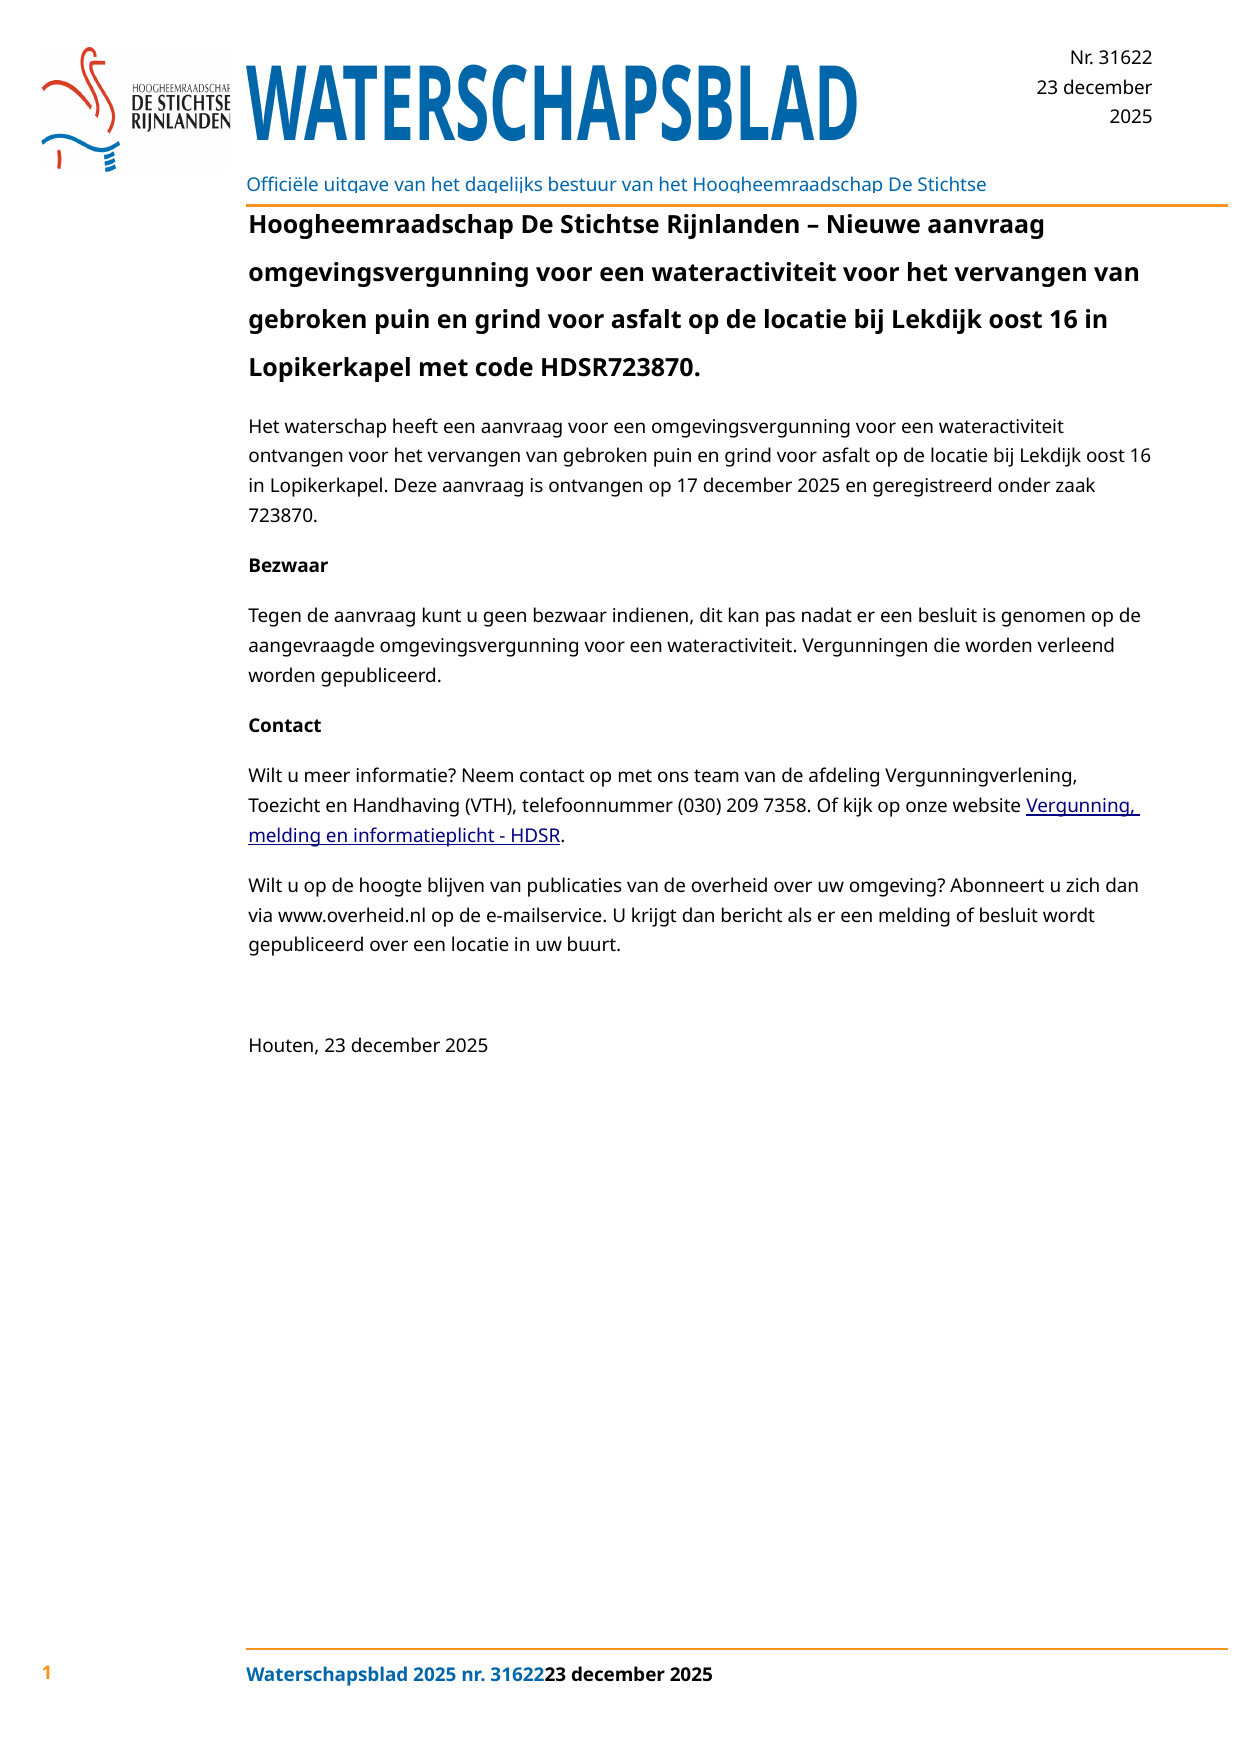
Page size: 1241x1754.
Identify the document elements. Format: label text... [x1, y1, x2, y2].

picture [41, 47, 231, 172]
text Contact [248, 712, 1152, 738]
text Houten, 23 december 2025 [248, 1032, 1152, 1058]
text Wilt u meer informatie? Neem contact op met ons team van de afdeling Vergunningverlening, Toezicht en Handhaving (VTH), telefoonnummer (030) 209 7358. Of kijk op onze website Vergunning, melding en informatieplicht - HDSR. [248, 763, 1152, 848]
text Hoogheemraadschap De Stichtse Rijnlanden – Nieuwe aanvraag omgevingsvergunning voor een wateractiviteit voor het vervangen van gebroken puin en grind voor asfalt op de locatie bij Lekdijk oost 16 in Lopikerkapel met code HDSR723870. [248, 207, 1152, 384]
text Tegen de aanvraag kunt u geen bezwaar indienen, dit kan pas nadat er een besluit is genomen op de aangevraagde omgevingsvergunning voor een wateractiviteit. Vergunningen die worden verleend worden gepubliceerd. [248, 603, 1152, 688]
text Bezwaar [248, 552, 1152, 578]
text Wilt u op de hoogte blijven van publicaties van de overheid over uw omgeving? Abonneert u zich dan via www.overheid.nl op de e-mailservice. U krijgt dan bericht als er een melding of besluit wordt gepubliceerd over een locatie in uw buurt. [248, 872, 1152, 957]
text Het waterschap heeft een aanvraag voor een omgevingsvergunning voor een wateractiviteit ontvangen voor het vervangen van gebroken puin en grind voor asfalt op de locatie bij Lekdijk oost 16 in Lopikerkapel. Deze aanvraag is ontvangen op 17 december 2025 en geregistreerd onder zaak 723870. [248, 413, 1152, 528]
